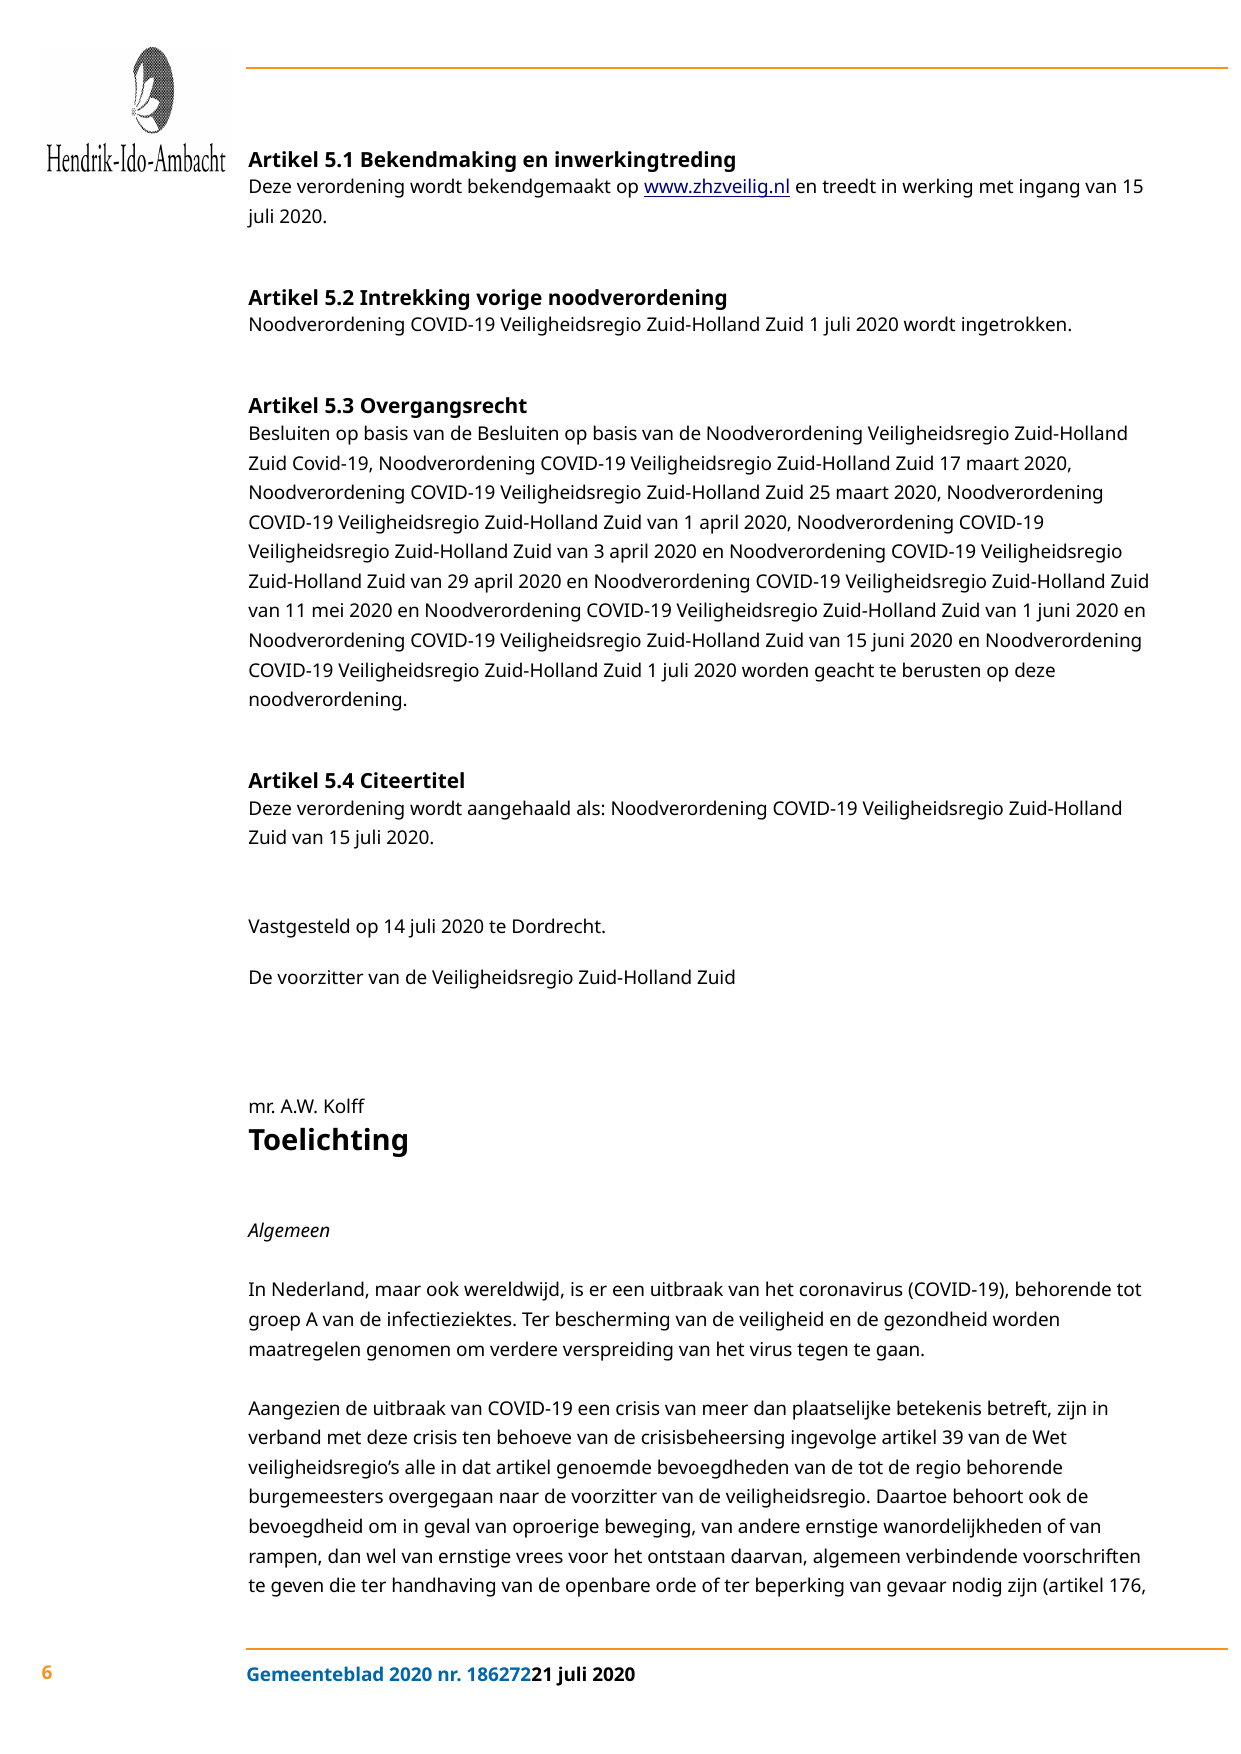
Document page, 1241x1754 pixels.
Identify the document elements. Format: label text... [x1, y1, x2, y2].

text Besluiten op basis van de Besluiten op basis van de Noodverordening Veiligheidsregio Zuid-Holland Zuid Covid-19, Noodverordening COVID-19 Veiligheidsregio Zuid-Holland Zuid 17 maart 2020, Noodverordening COVID-19 Veiligheidsregio Zuid-Holland Zuid 25 maart 2020, Noodverordening COVID-19 Veiligheidsregio Zuid-Holland Zuid van 1 april 2020, Noodverordening COVID-19 Veiligheidsregio Zuid-Holland Zuid van 3 april 2020 en Noodverordening COVID-19 Veiligheidsregio Zuid-Holland Zuid van 29 april 2020 en Noodverordening COVID-19 Veiligheidsregio Zuid-Holland Zuid van 11 mei 2020 en Noodverordening COVID-19 Veiligheidsregio Zuid-Holland Zuid van 1 juni 2020 en Noodverordening COVID-19 Veiligheidsregio Zuid-Holland Zuid van 15 juni 2020 en Noodverordening COVID-19 Veiligheidsregio Zuid-Holland Zuid 1 juli 2020 worden geacht te berusten op deze noodverordening. [248, 420, 1152, 712]
text Deze verordening wordt aangehaald als: Noodverordening COVID-19 Veiligheidsregio Zuid-Holland Zuid van 15 juli 2020. [248, 795, 1152, 850]
text Noodverordening COVID-19 Veiligheidsregio Zuid-Holland Zuid 1 juli 2020 wordt ingetrokken. [248, 312, 1152, 337]
text Artikel 5.2 Intrekking vorige noodverordening [248, 283, 1152, 312]
text In Nederland, maar ook wereldwijd, is er een uitbraak van het coronavirus (COVID-19), behorende tot groep A van de infectieziektes. Ter bescherming van de veiligheid en de gezondheid worden maatregelen genomen om verdere verspreiding van het virus tegen te gaan. [248, 1277, 1152, 1361]
text Toelichting [248, 1119, 1152, 1159]
text Artikel 5.4 Citeertitel [248, 766, 1152, 795]
text mr. A.W. Kolff [248, 1093, 1152, 1119]
text Vastgesteld op 14 juli 2020 te Dordrecht. [248, 913, 1152, 939]
text De voorzitter van de Veiligheidsregio Zuid-Holland Zuid [248, 964, 1152, 990]
text Algemeen [248, 1217, 1152, 1243]
text Deze verordening wordt bekendgemaakt op www.zhzveilig.nl en treedt in werking met ingang van 15 juli 2020. [248, 174, 1152, 229]
text Aangezien de uitbraak van COVID-19 een crisis van meer dan plaatselijke betekenis betreft, zijn in verband met deze crisis ten behoeve van de crisisbeheersing ingevolge artikel 39 van de Wet veiligheidsregio’s alle in dat artikel genoemde bevoegdheden van de tot de regio behorende burgemeesters overgegaan naar de voorzitter van de veiligheidsregio. Daartoe behoort ook de bevoegdheid om in geval van oproerige beweging, van andere ernstige wanordelijkheden of van rampen, dan wel van ernstige vrees voor het ontstaan daarvan, algemeen verbindende voorschriften te geven die ter handhaving van de openbare orde of ter beperking van gevaar nodig zijn (artikel 176, [248, 1395, 1152, 1598]
text Artikel 5.1 Bekendmaking en inwerkingtreding [248, 145, 1152, 174]
picture [41, 47, 231, 172]
text Artikel 5.3 Overgangsrecht [248, 392, 1152, 420]
